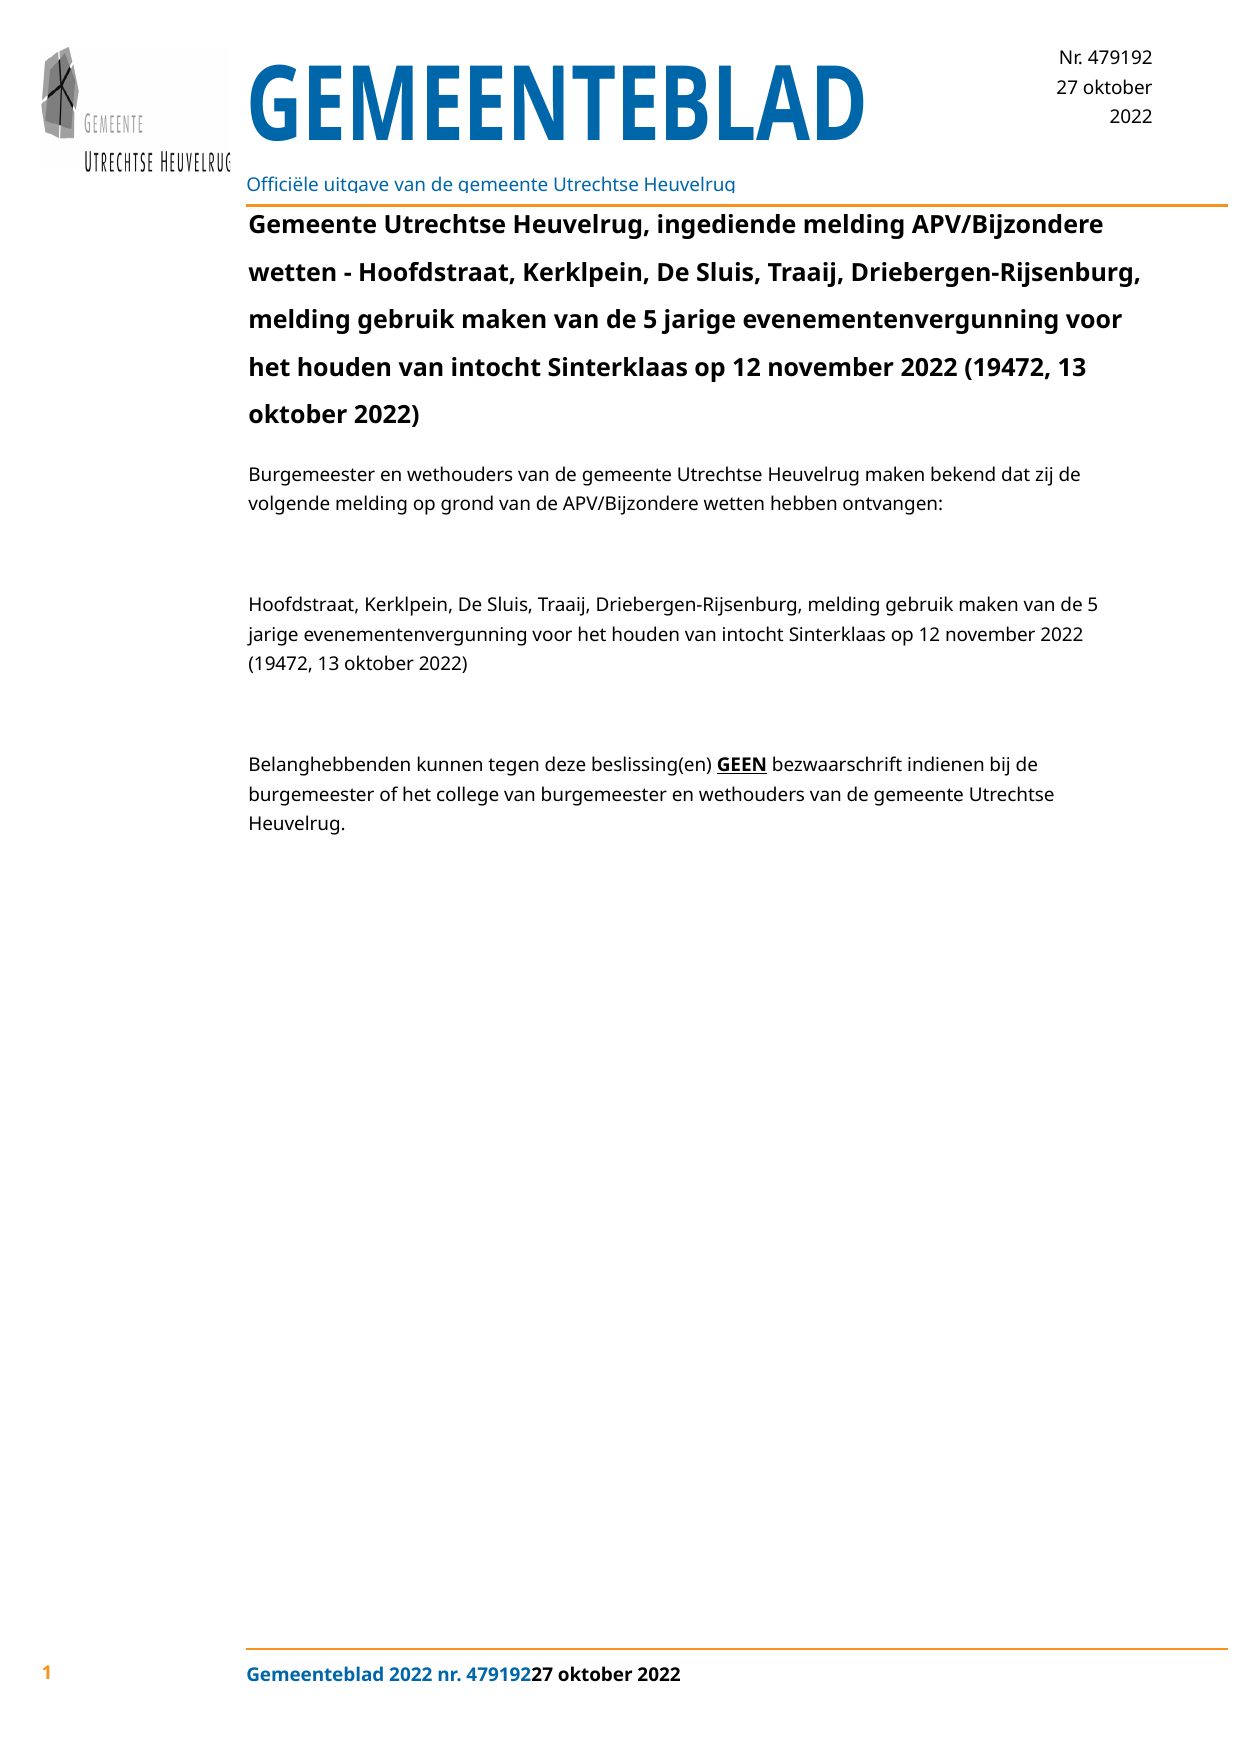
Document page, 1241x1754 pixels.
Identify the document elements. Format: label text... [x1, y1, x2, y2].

text Hoofdstraat, Kerklpein, De Sluis, Traaij, Driebergen-Rijsenburg, melding gebruik maken van de 5 jarige evenementenvergunning voor het houden van intocht Sinterklaas op 12 november 2022 (19472, 13 oktober 2022) [248, 591, 1152, 676]
picture [41, 47, 231, 172]
text Burgemeester en wethouders van de gemeente Utrechtse Heuvelrug maken bekend dat zij de volgende melding op grond van de APV/Bijzondere wetten hebben ontvangen: [248, 461, 1152, 516]
text Belanghebbenden kunnen tegen deze beslissing(en) GEEN bezwaarschrift indienen bij de burgemeester of het college van burgemeester en wethouders van de gemeente Utrechtse Heuvelrug. [248, 751, 1152, 836]
text Gemeente Utrechtse Heuvelrug, ingediende melding APV/Bijzondere wetten - Hoofdstraat, Kerklpein, De Sluis, Traaij, Driebergen-Rijsenburg, melding gebruik maken van de 5 jarige evenementenvergunning voor het houden van intocht Sinterklaas op 12 november 2022 (19472, 13 oktober 2022) [248, 207, 1152, 431]
